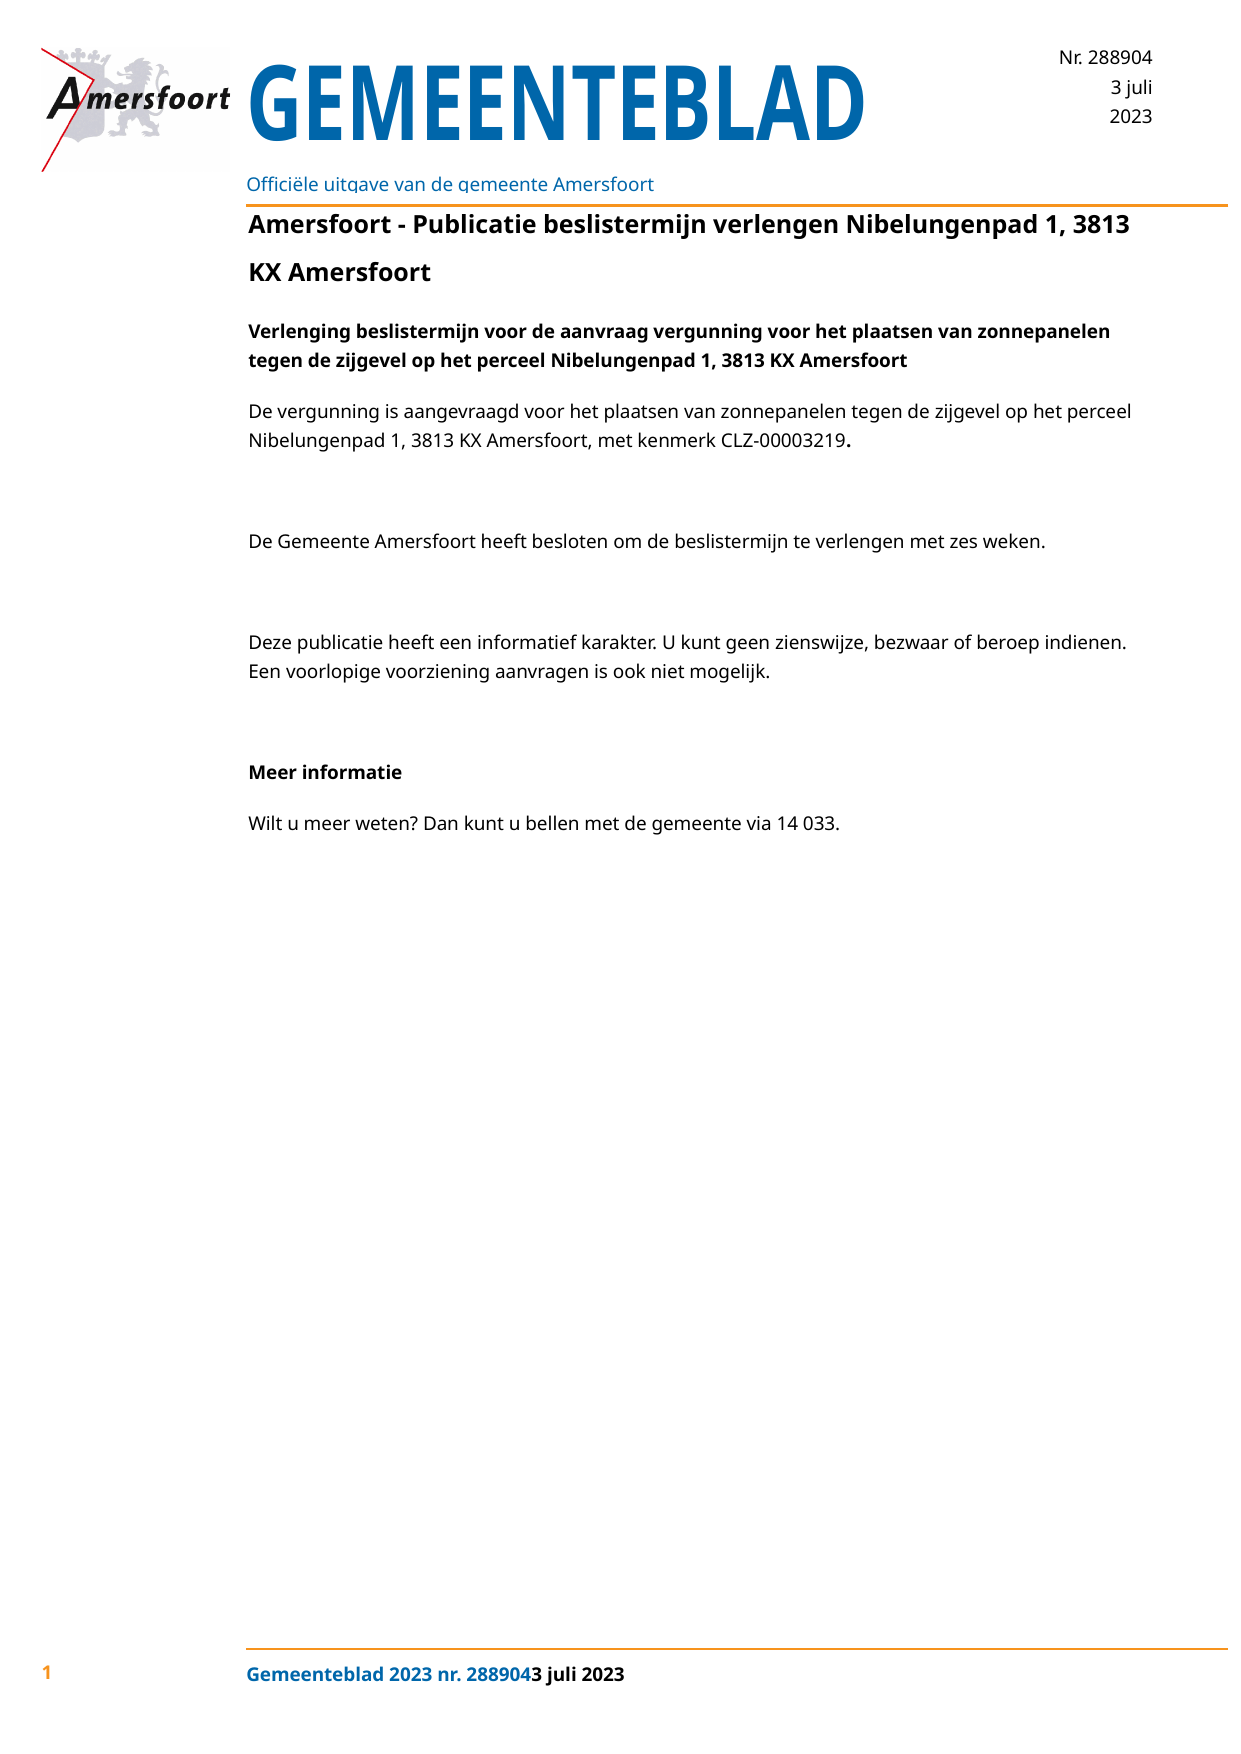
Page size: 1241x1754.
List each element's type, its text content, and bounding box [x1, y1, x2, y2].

text De vergunning is aangevraagd voor het plaatsen van zonnepanelen tegen de zijgevel op het perceel Nibelungenpad 1, 3813 KX Amersfoort, met kenmerk CLZ-00003219. [248, 398, 1152, 453]
text Wilt u meer weten? Dan kunt u bellen met de gemeente via 14 033. [248, 810, 1152, 836]
text De Gemeente Amersfoort heeft besloten om de beslistermijn te verlengen met zes weken. [248, 528, 1152, 554]
text Deze publicatie heeft een informatief karakter. U kunt geen zienswijze, bezwaar of beroep indienen. Een voorlopige voorziening aanvragen is ook niet mogelijk. [248, 629, 1152, 684]
text Amersfoort - Publicatie beslistermijn verlengen Nibelungenpad 1, 3813 KX Amersfoort [248, 207, 1152, 288]
text Verlenging beslistermijn voor de aanvraag vergunning voor het plaatsen van zonnepanelen tegen de zijgevel op het perceel Nibelungenpad 1, 3813 KX Amersfoort [248, 318, 1152, 373]
text Meer informatie [248, 759, 1152, 785]
picture [41, 47, 231, 172]
